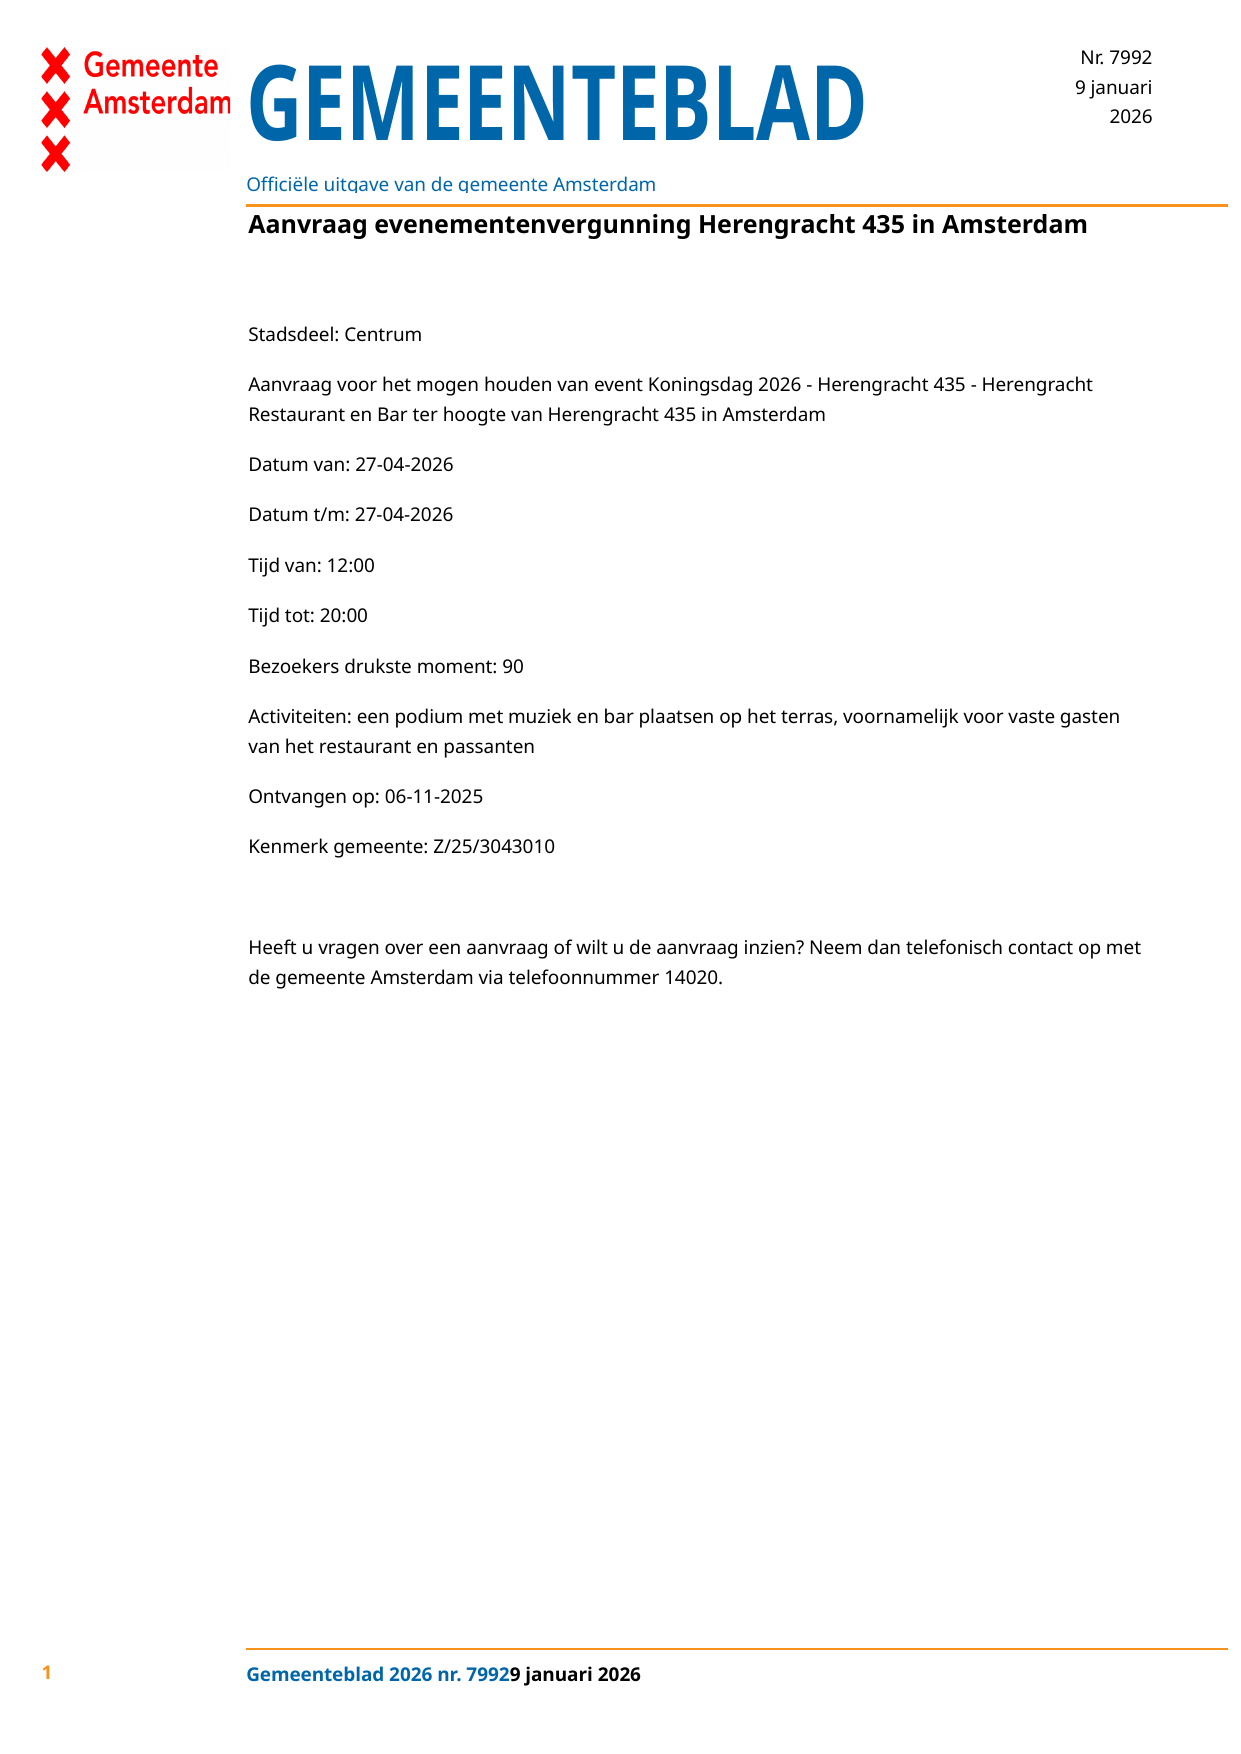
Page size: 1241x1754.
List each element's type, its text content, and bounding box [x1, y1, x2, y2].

text Ontvangen op: 06-11-2025 [248, 783, 1152, 809]
text Tijd tot: 20:00 [248, 602, 1152, 628]
text Kenmerk gemeente: Z/25/3043010 [248, 834, 1152, 859]
text Tijd van: 12:00 [248, 552, 1152, 578]
text Activiteiten: een podium met muziek en bar plaatsen op het terras, voornamelijk voor vaste gasten van het restaurant en passanten [248, 703, 1152, 758]
text Aanvraag evenementenvergunning Herengracht 435 in Amsterdam [248, 207, 1152, 241]
text Aanvraag voor het mogen houden van event Koningsdag 2026 - Herengracht 435 - Herengracht Restaurant en Bar ter hoogte van Herengracht 435 in Amsterdam [248, 371, 1152, 426]
picture [41, 47, 231, 172]
text Stadsdeel: Centrum [248, 321, 1152, 346]
text Heeft u vragen over een aanvraag of wilt u de aanvraag inzien? Neem dan telefonisch contact op met de gemeente Amsterdam via telefoonnummer 14020. [248, 934, 1152, 990]
text Datum t/m: 27-04-2026 [248, 502, 1152, 527]
text Bezoekers drukste moment: 90 [248, 653, 1152, 678]
text Datum van: 27-04-2026 [248, 451, 1152, 477]
